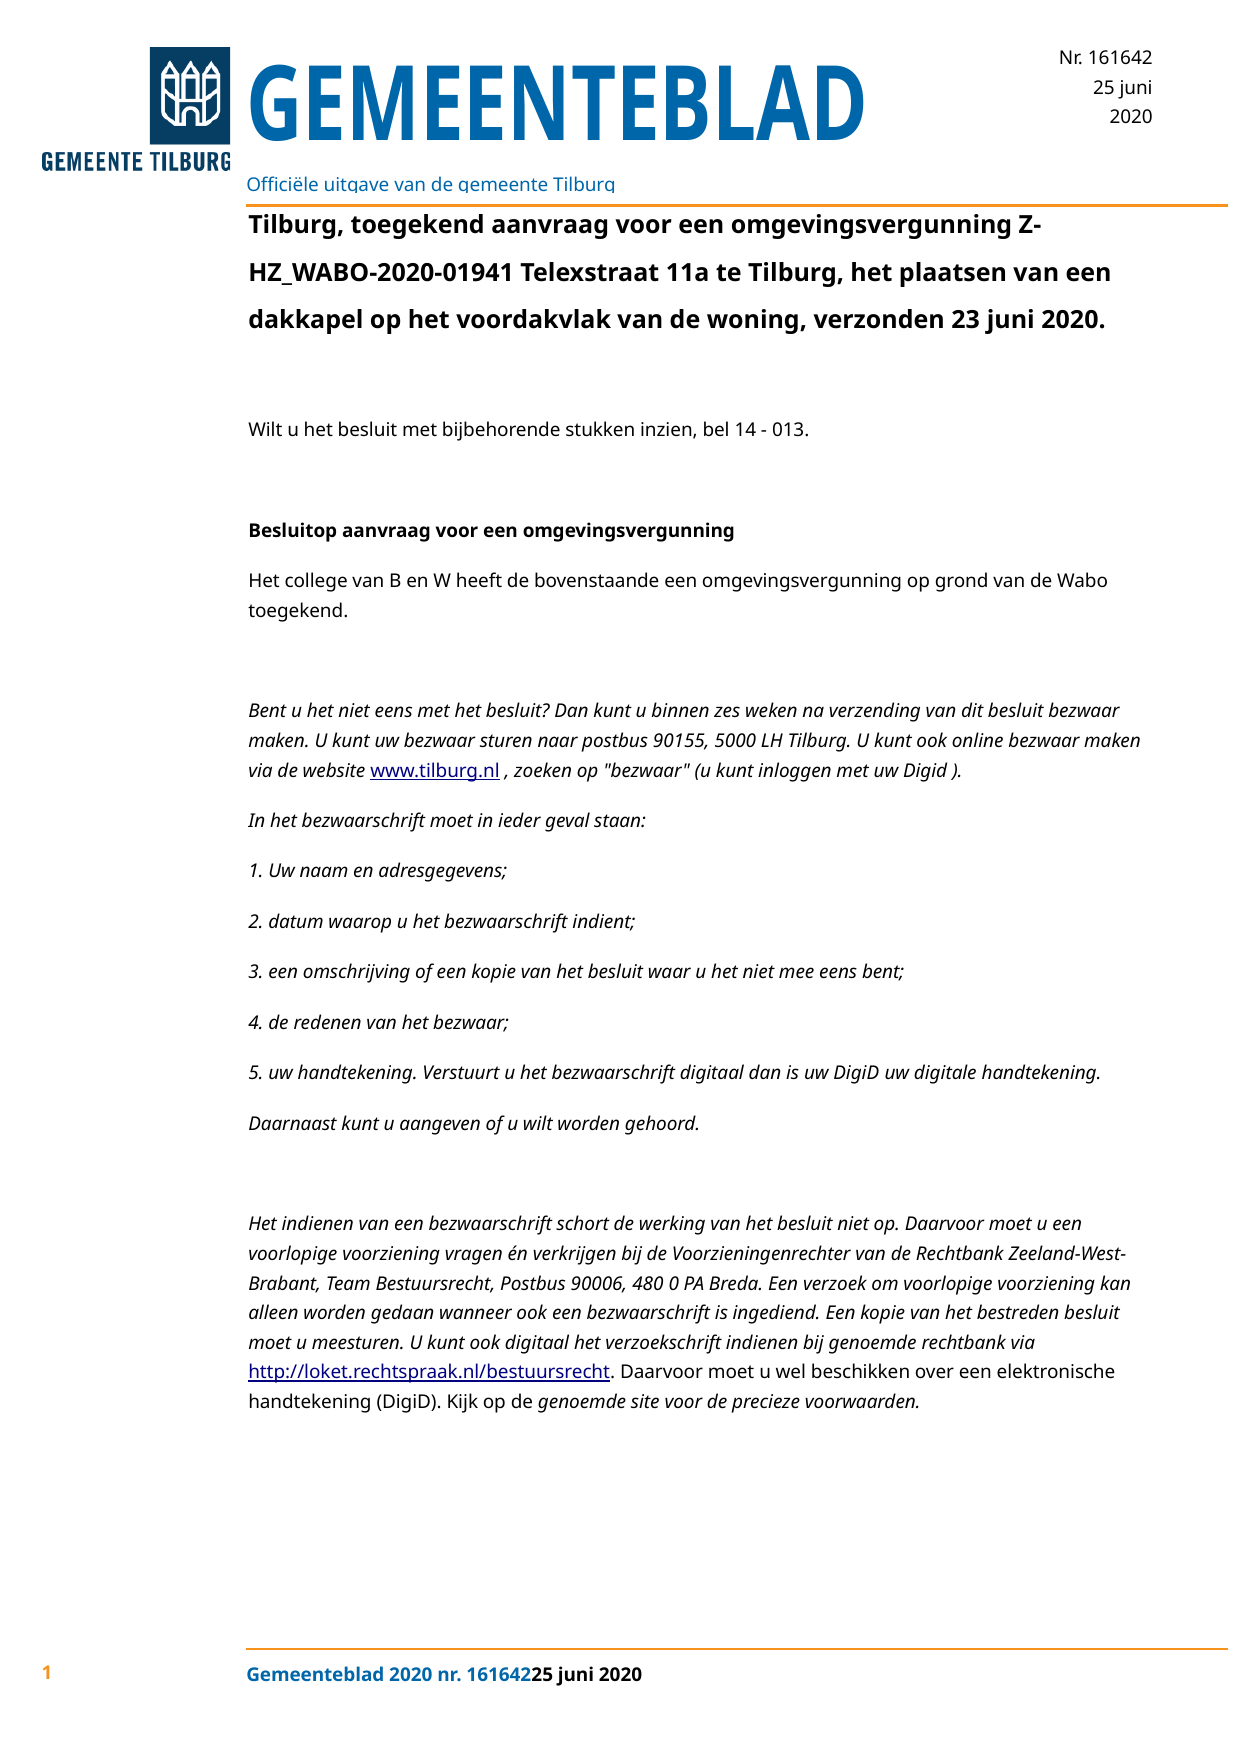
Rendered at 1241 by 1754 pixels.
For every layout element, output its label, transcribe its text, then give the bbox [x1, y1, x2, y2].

text 2. datum waarop u het bezwaarschrift indient; [248, 908, 1152, 934]
text 1. Uw naam en adresgegevens; [248, 858, 1152, 883]
text In het bezwaarschrift moet in ieder geval staan: [248, 807, 1152, 833]
text 5. uw handtekening. Verstuurt u het bezwaarschrift digitaal dan is uw DigiD uw digitale handtekening. [248, 1059, 1152, 1085]
text Bent u het niet eens met het besluit? Dan kunt u binnen zes weken na verzending van dit besluit bezwaar maken. U kunt uw bezwaar sturen naar postbus 90155, 5000 LH Tilburg. U kunt ook online bezwaar maken via de website www.tilburg.nl , zoeken op "bezwaar" (u kunt inloggen met uw Digid ). [248, 698, 1152, 782]
text 4. de redenen van het bezwaar; [248, 1009, 1152, 1034]
text Besluitop aanvraag voor een omgevingsvergunning [248, 517, 1152, 542]
text Wilt u het besluit met bijbehorende stukken inzien, bel 14 - 013. [248, 416, 1152, 442]
text 3. een omschrijving of een kopie van het besluit waar u het niet mee eens bent; [248, 958, 1152, 984]
text Tilburg, toegekend aanvraag voor een omgevingsvergunning Z-HZ_WABO-2020-01941 Telexstraat 11a te Tilburg, het plaatsen van een dakkapel op het voordakvlak van de woning, verzonden 23 juni 2020. [248, 207, 1152, 336]
text Het college van B en W heeft de bovenstaande een omgevingsvergunning op grond van de Wabo toegekend. [248, 567, 1152, 622]
text Het indienen van een bezwaarschrift schort de werking van het besluit niet op. Daarvoor moet u een voorlopige voorziening vragen én verkrijgen bij de Voorzieningenrechter van de Rechtbank Zeeland-West-Brabant, Team Bestuursrecht, Postbus 90006, 480 0 PA Breda. Een verzoek om voorlopige voorziening kan alleen worden gedaan wanneer ook een bezwaarschrift is ingediend. Een kopie van het bestreden besluit moet u meesturen. U kunt ook digitaal het verzoekschrift indienen bij genoemde rechtbank via http://loket.rechtspraak.nl/bestuursrecht. Daarvoor moet u wel beschikken over een elektronische handtekening (DigiD). Kijk op de genoemde site voor de precieze voorwaarden. [248, 1211, 1152, 1414]
text Daarnaast kunt u aangeven of u wilt worden gehoord. [248, 1110, 1152, 1135]
picture [41, 47, 231, 172]
